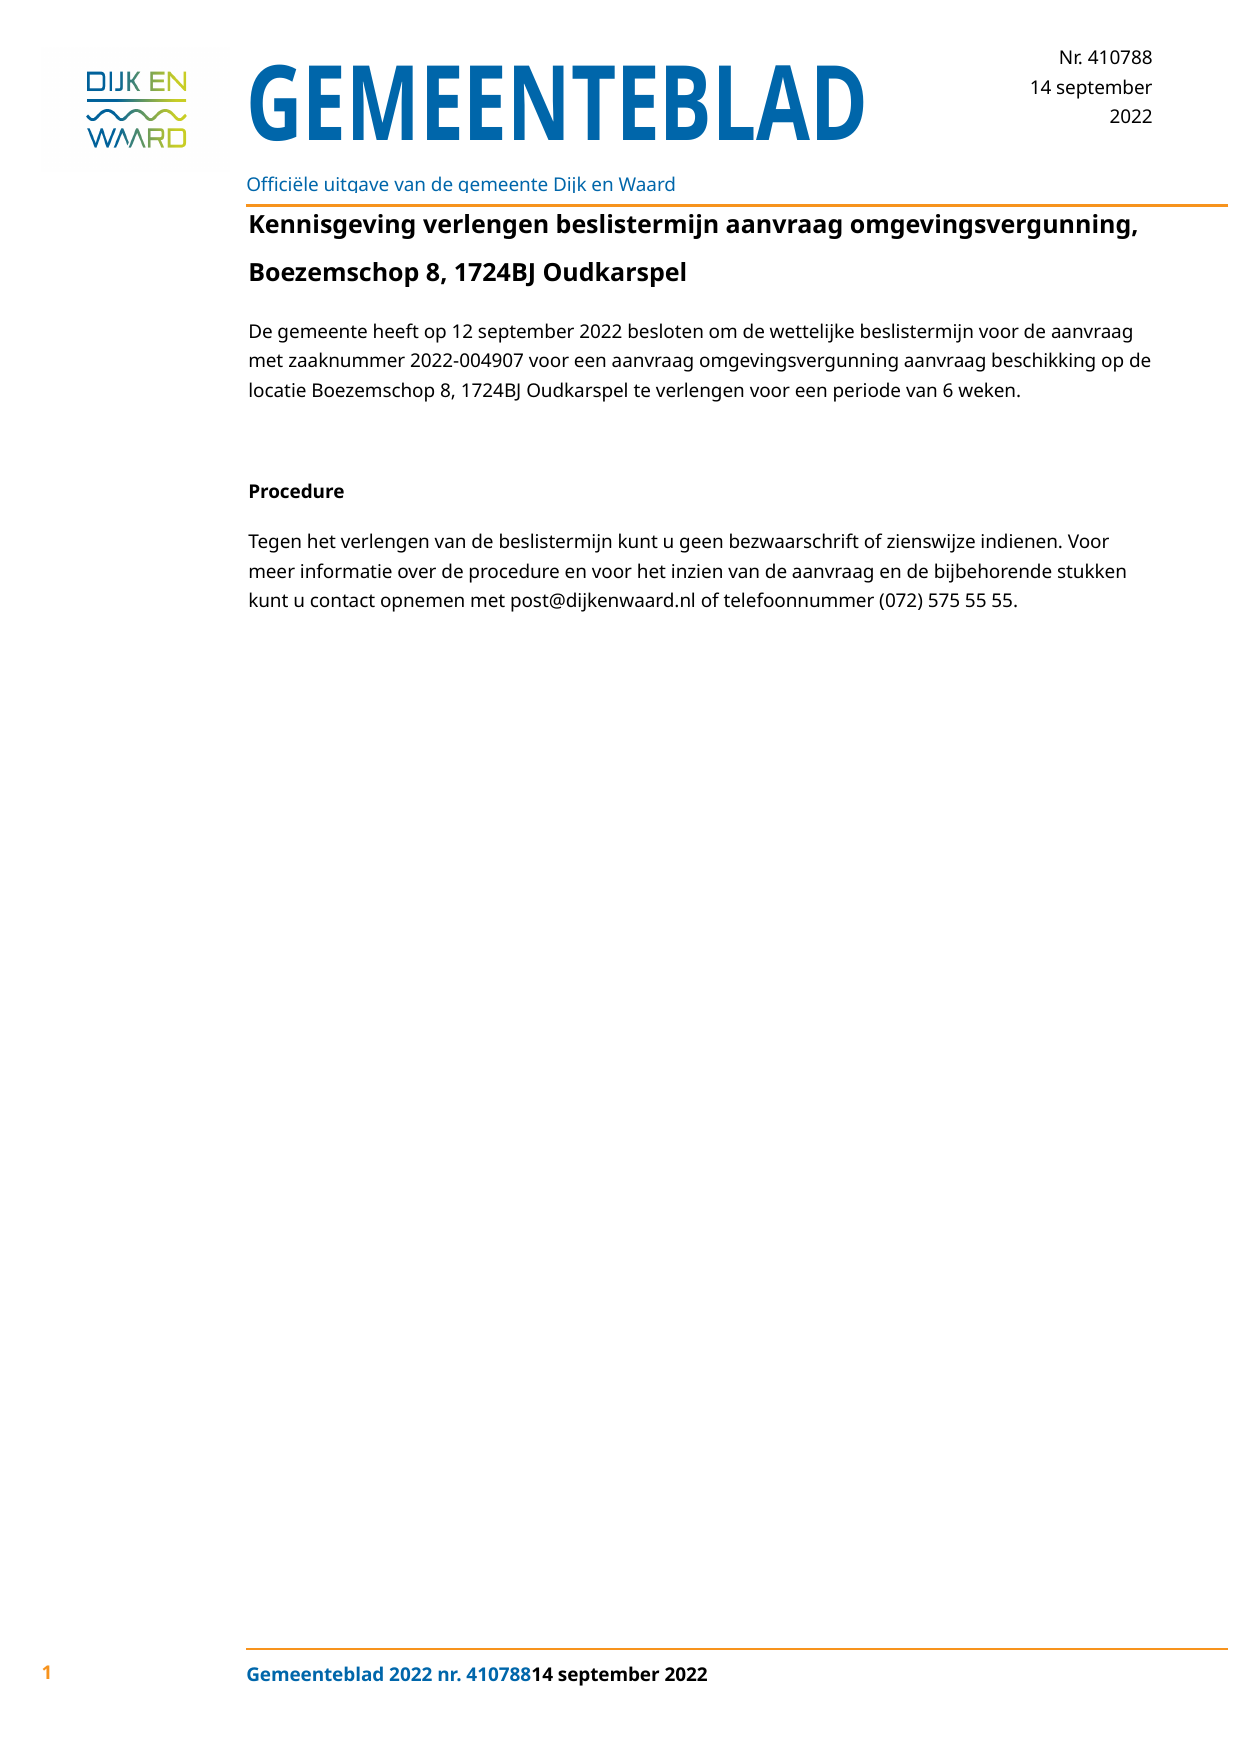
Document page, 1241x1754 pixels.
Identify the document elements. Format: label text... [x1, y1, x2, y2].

text Procedure [248, 478, 1152, 504]
text Tegen het verlengen van de beslistermijn kunt u geen bezwaarschrift of zienswijze indienen. Voor meer informatie over de procedure en voor het inzien van de aanvraag en de bijbehorende stukken kunt u contact opnemen met post@dijkenwaard.nl of telefoonnummer (072) 575 55 55. [248, 528, 1152, 613]
picture [41, 47, 231, 172]
text De gemeente heeft op 12 september 2022 besloten om de wettelijke beslistermijn voor de aanvraag met zaaknummer 2022-004907 voor een aanvraag omgevingsvergunning aanvraag beschikking op de locatie Boezemschop 8, 1724BJ Oudkarspel te verlengen voor een periode van 6 weken. [248, 318, 1152, 403]
text Kennisgeving verlengen beslistermijn aanvraag omgevingsvergunning, Boezemschop 8, 1724BJ Oudkarspel [248, 207, 1152, 288]
